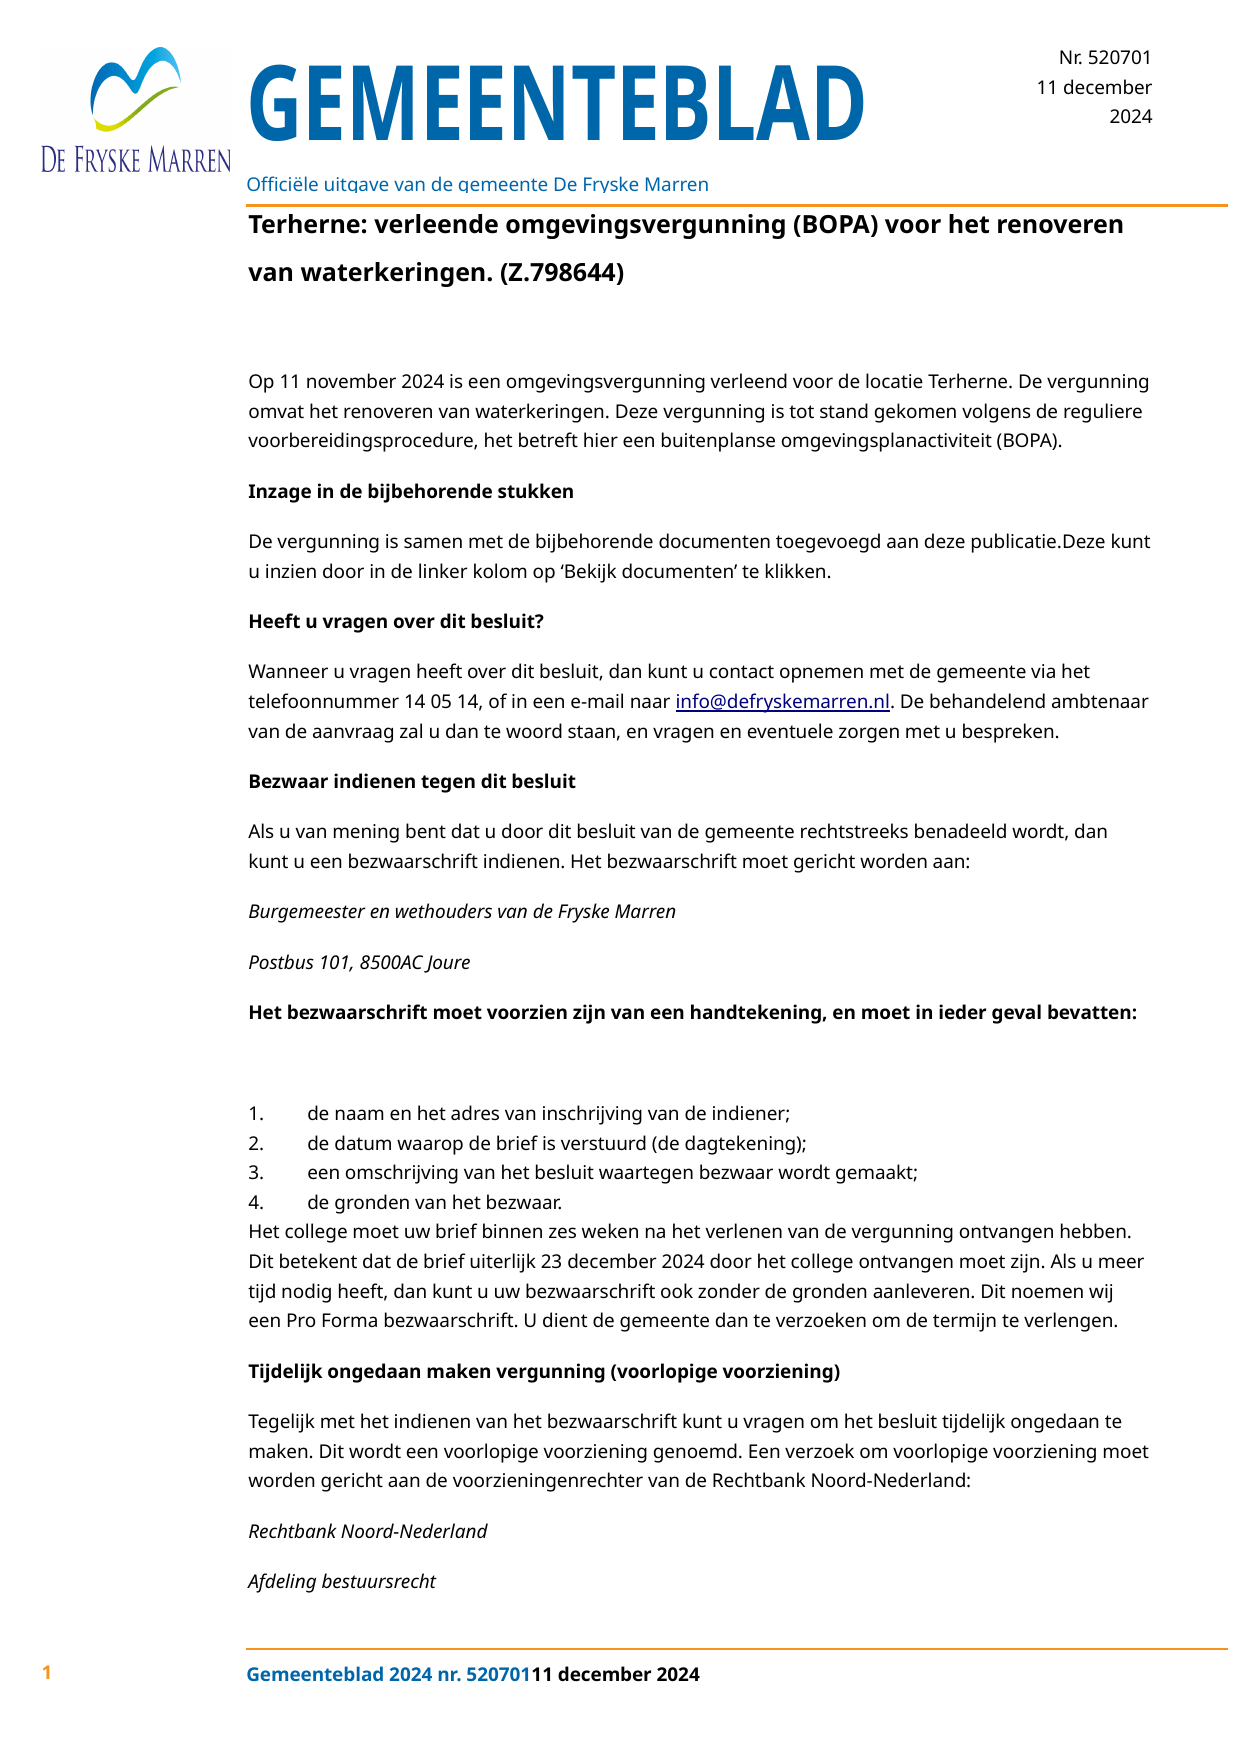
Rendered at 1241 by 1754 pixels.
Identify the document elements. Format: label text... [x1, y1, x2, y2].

text Op 11 november 2024 is een omgevingsvergunning verleend voor de locatie Terherne. De vergunning omvat het renoveren van waterkeringen. Deze vergunning is tot stand gekomen volgens de reguliere voorbereidingsprocedure, het betreft hier een buitenplanse omgevingsplanactiviteit (BOPA). [248, 368, 1152, 453]
text Wanneer u vragen heeft over dit besluit, dan kunt u contact opnemen met de gemeente via het telefoonnummer 14 05 14, of in een e-mail naar info@defryskemarren.nl. De behandelend ambtenaar van de aanvraag zal u dan te woord staan, en vragen en eventuele zorgen met u bespreken. [248, 659, 1152, 744]
text Rechtbank Noord-Nederland [248, 1518, 1152, 1544]
text De vergunning is samen met de bijbehorende documenten toegevoegd aan deze publicatie.Deze kunt u inzien door in de linker kolom op ‘Bekijk documenten’ te klikken. [248, 528, 1152, 584]
list de gronden van het bezwaar. [248, 1189, 1152, 1215]
text Heeft u vragen over dit besluit? [248, 608, 1152, 634]
text Tijdelijk ongedaan maken vergunning (voorlopige voorziening) [248, 1358, 1152, 1384]
text Bezwaar indienen tegen dit besluit [248, 768, 1152, 794]
picture [41, 47, 231, 172]
text Het college moet uw brief binnen zes weken na het verlenen van de vergunning ontvangen hebben. Dit betekent dat de brief uiterlijk 23 december 2024 door het college ontvangen moet zijn. Als u meer tijd nodig heeft, dan kunt u uw bezwaarschrift ook zonder de gronden aanleveren. Dit noemen wij een Pro Forma bezwaarschrift. U dient de gemeente dan te verzoeken om de termijn te verlengen. [248, 1219, 1152, 1333]
text Burgemeester en wethouders van de Fryske Marren [248, 899, 1152, 924]
list de datum waarop de brief is verstuurd (de dagtekening); [248, 1130, 1152, 1156]
text Afdeling bestuursrecht [248, 1568, 1152, 1594]
text Het bezwaarschrift moet voorzien zijn van een handtekening, en moet in ieder geval bevatten: [248, 999, 1152, 1025]
text Postbus 101, 8500AC Joure [248, 949, 1152, 975]
text Tegelijk met het indienen van het bezwaarschrift kunt u vragen om het besluit tijdelijk ongedaan te maken. Dit wordt een voorlopige voorziening genoemd. Een verzoek om voorlopige voorziening moet worden gericht aan de voorzieningenrechter van de Rechtbank Noord-Nederland: [248, 1408, 1152, 1493]
text Terherne: verleende omgevingsvergunning (BOPA) voor het renoveren van waterkeringen. (Z.798644) [248, 207, 1152, 288]
text Inzage in de bijbehorende stukken [248, 478, 1152, 504]
list een omschrijving van het besluit waartegen bezwaar wordt gemaakt; [248, 1159, 1152, 1185]
text Als u van mening bent dat u door dit besluit van de gemeente rechtstreeks benadeeld wordt, dan kunt u een bezwaarschrift indienen. Het bezwaarschrift moet gericht worden aan: [248, 819, 1152, 874]
list de naam en het adres van inschrijving van de indiener; [248, 1100, 1152, 1126]
